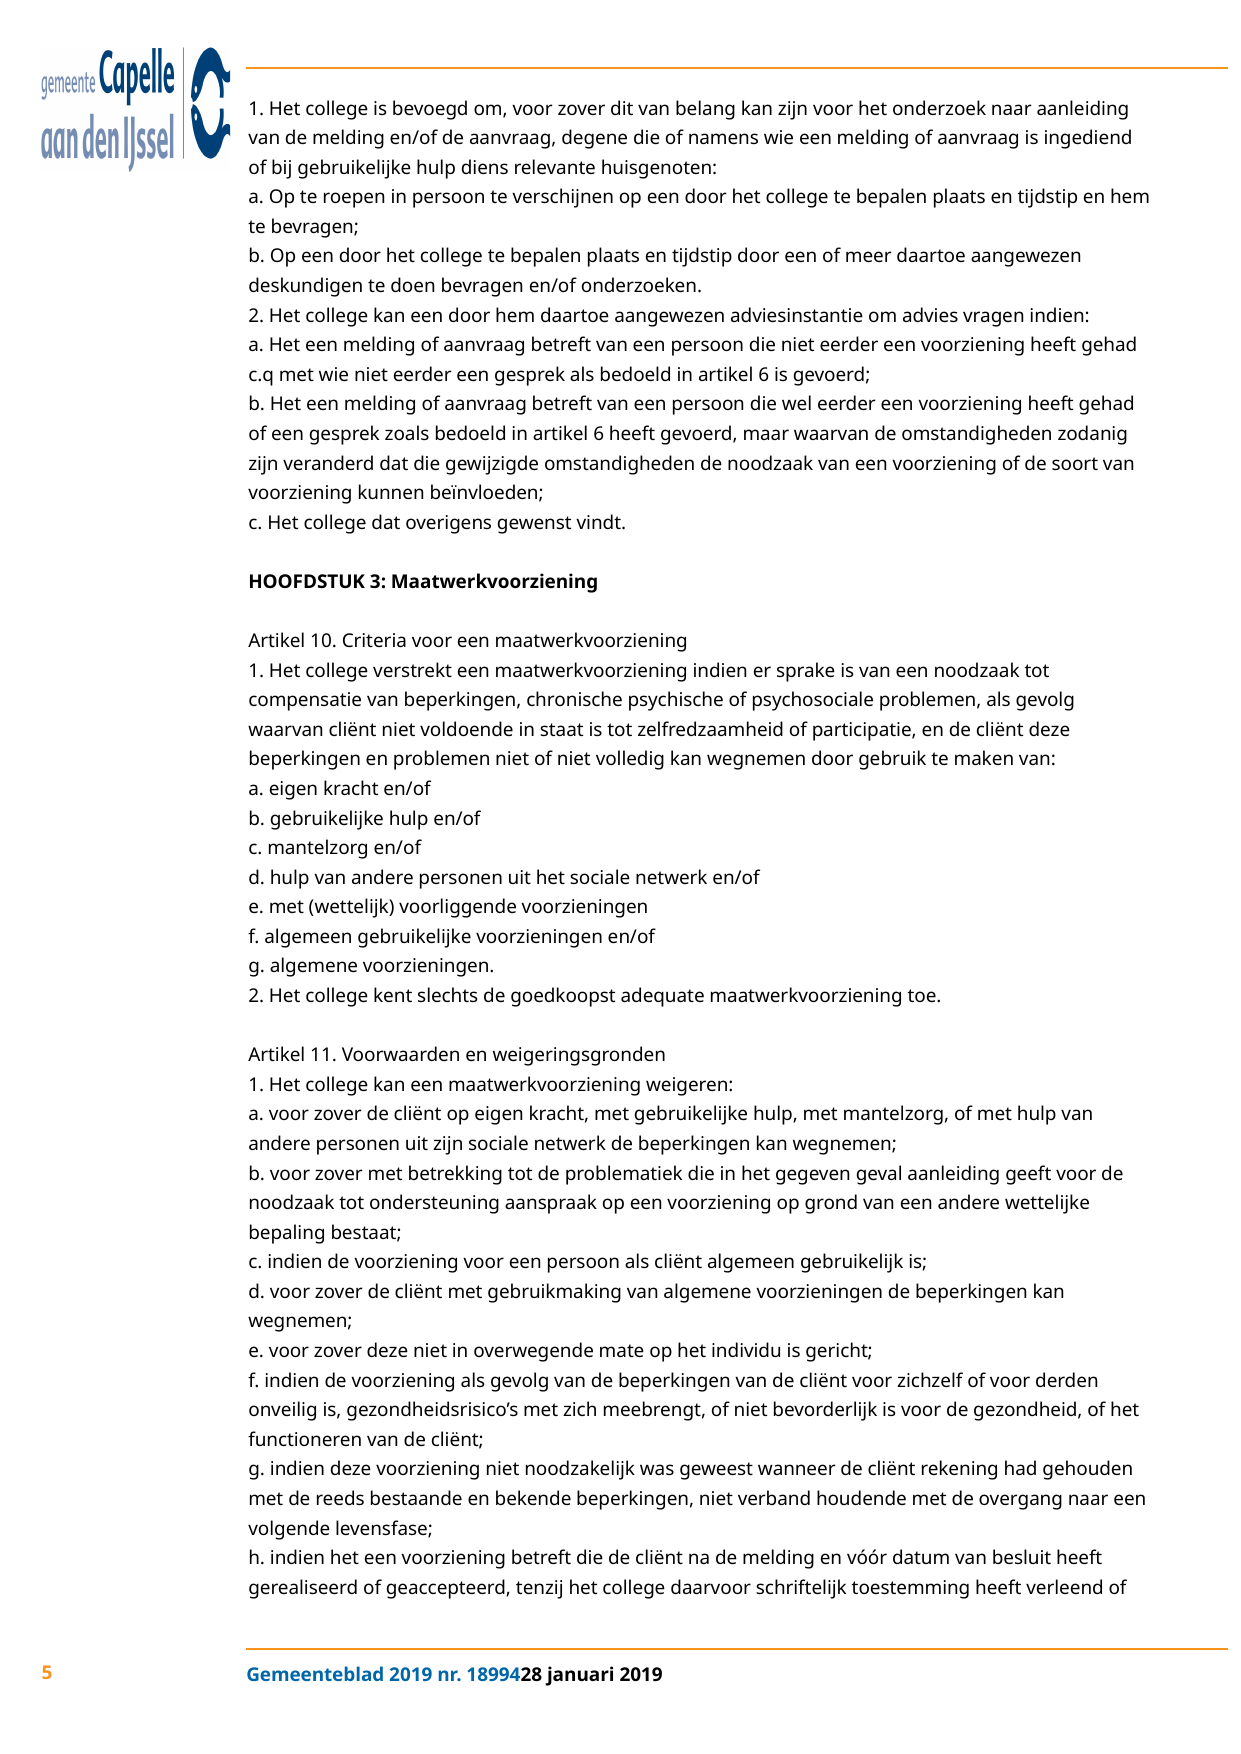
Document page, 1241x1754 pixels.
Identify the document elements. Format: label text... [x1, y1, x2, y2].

text b. Het een melding of aanvraag betreft van een persoon die wel eerder een voorziening heeft gehad of een gesprek zoals bedoeld in artikel 6 heeft gevoerd, maar waarvan de omstandigheden zodanig zijn veranderd dat die gewijzigde omstandigheden de noodzaak van een voorziening of de soort van voorziening kunnen beïnvloeden; [248, 391, 1152, 505]
text f. algemeen gebruikelijke voorzieningen en/of [248, 923, 1152, 949]
text f. indien de voorziening als gevolg van de beperkingen van de cliënt voor zichzelf of voor derden onveilig is, gezondheidsrisico’s met zich meebrengt, of niet bevorderlijk is voor de gezondheid, of het functioneren van de cliënt; [248, 1367, 1152, 1452]
text 1. Het college is bevoegd om, voor zover dit van belang kan zijn voor het onderzoek naar aanleiding van de melding en/of de aanvraag, degene die of namens wie een melding of aanvraag is ingediend of bij gebruikelijke hulp diens relevante huisgenoten: [248, 95, 1152, 180]
text HOOFDSTUK 3: Maatwerkvoorziening [248, 568, 1152, 594]
text Artikel 11. Voorwaarden en weigeringsgronden [248, 1041, 1152, 1067]
text d. hulp van andere personen uit het sociale netwerk en/of [248, 864, 1152, 890]
text c. indien de voorziening voor een persoon als cliënt algemeen gebruikelijk is; [248, 1248, 1152, 1274]
text e. voor zover deze niet in overwegende mate op het individu is gericht; [248, 1337, 1152, 1363]
text a. Op te roepen in persoon te verschijnen op een door het college te bepalen plaats en tijdstip en hem te bevragen; [248, 183, 1152, 239]
picture [41, 47, 231, 172]
text 1. Het college kan een maatwerkvoorziening weigeren: [248, 1071, 1152, 1097]
text c. mantelzorg en/of [248, 834, 1152, 860]
text a. eigen kracht en/of [248, 775, 1152, 801]
text Artikel 10. Criteria voor een maatwerkvoorziening [248, 627, 1152, 653]
text 2. Het college kan een door hem daartoe aangewezen adviesinstantie om advies vragen indien: [248, 302, 1152, 328]
text a. voor zover de cliënt op eigen kracht, met gebruikelijke hulp, met mantelzorg, of met hulp van andere personen uit zijn sociale netwerk de beperkingen kan wegnemen; [248, 1101, 1152, 1156]
text 2. Het college kent slechts de goedkoopst adequate maatwerkvoorziening toe. [248, 982, 1152, 1008]
text b. voor zover met betrekking tot de problematiek die in het gegeven geval aanleiding geeft voor de noodzaak tot ondersteuning aanspraak op een voorziening op grond van een andere wettelijke bepaling bestaat; [248, 1160, 1152, 1245]
text b. gebruikelijke hulp en/of [248, 805, 1152, 831]
text b. Op een door het college te bepalen plaats en tijdstip door een of meer daartoe aangewezen deskundigen te doen bevragen en/of onderzoeken. [248, 243, 1152, 298]
text e. met (wettelijk) voorliggende voorzieningen [248, 893, 1152, 919]
text d. voor zover de cliënt met gebruikmaking van algemene voorzieningen de beperkingen kan wegnemen; [248, 1278, 1152, 1333]
text g. algemene voorzieningen. [248, 953, 1152, 978]
text g. indien deze voorziening niet noodzakelijk was geweest wanneer de cliënt rekening had gehouden met de reeds bestaande en bekende beperkingen, niet verband houdende met de overgang naar een volgende levensfase; [248, 1456, 1152, 1541]
text c. Het college dat overigens gewenst vindt. [248, 509, 1152, 535]
text h. indien het een voorziening betreft die de cliënt na de melding en vóór datum van besluit heeft gerealiseerd of geaccepteerd, tenzij het college daarvoor schriftelijk toestemming heeft verleend of [248, 1544, 1152, 1600]
text 1. Het college verstrekt een maatwerkvoorziening indien er sprake is van een noodzaak tot compensatie van beperkingen, chronische psychische of psychosociale problemen, als gevolg waarvan cliënt niet voldoende in staat is tot zelfredzaamheid of participatie, en de cliënt deze beperkingen en problemen niet of niet volledig kan wegnemen door gebruik te maken van: [248, 657, 1152, 771]
text a. Het een melding of aanvraag betreft van een persoon die niet eerder een voorziening heeft gehad c.q met wie niet eerder een gesprek als bedoeld in artikel 6 is gevoerd; [248, 331, 1152, 387]
